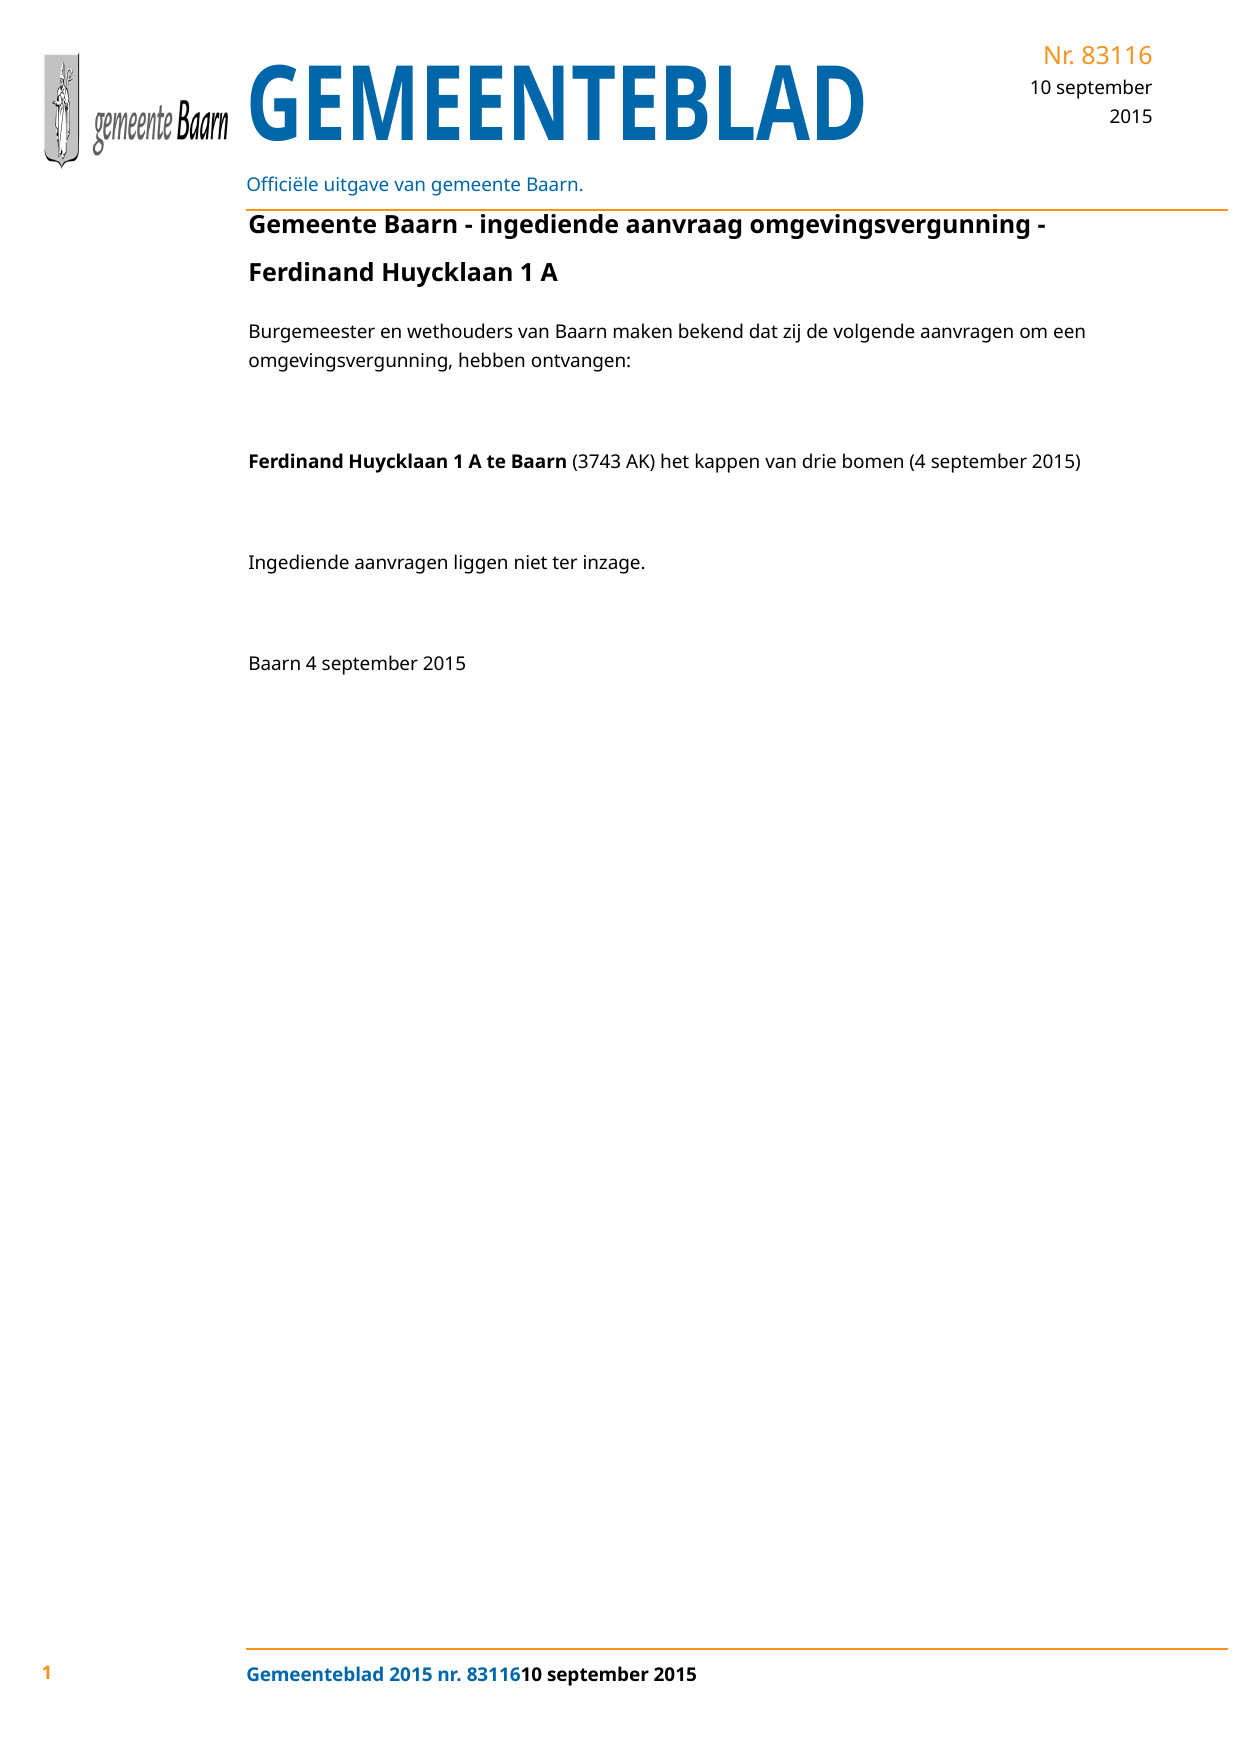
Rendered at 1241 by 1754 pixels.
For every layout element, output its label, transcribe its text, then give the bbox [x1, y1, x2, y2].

text Ferdinand Huycklaan 1 A te Baarn (3743 AK) het kappen van drie bomen (4 september 2015) [248, 448, 1152, 474]
text Ingediende aanvragen liggen niet ter inzage. [248, 549, 1152, 575]
text Burgemeester en wethouders van Baarn maken bekend dat zij de volgende aanvragen om een omgevingsvergunning, hebben ontvangen: [248, 318, 1152, 373]
picture [41, 47, 231, 172]
text Gemeente Baarn - ingediende aanvraag omgevingsvergunning - Ferdinand Huycklaan 1 A [248, 211, 1152, 288]
text Baarn 4 september 2015 [248, 650, 1152, 676]
